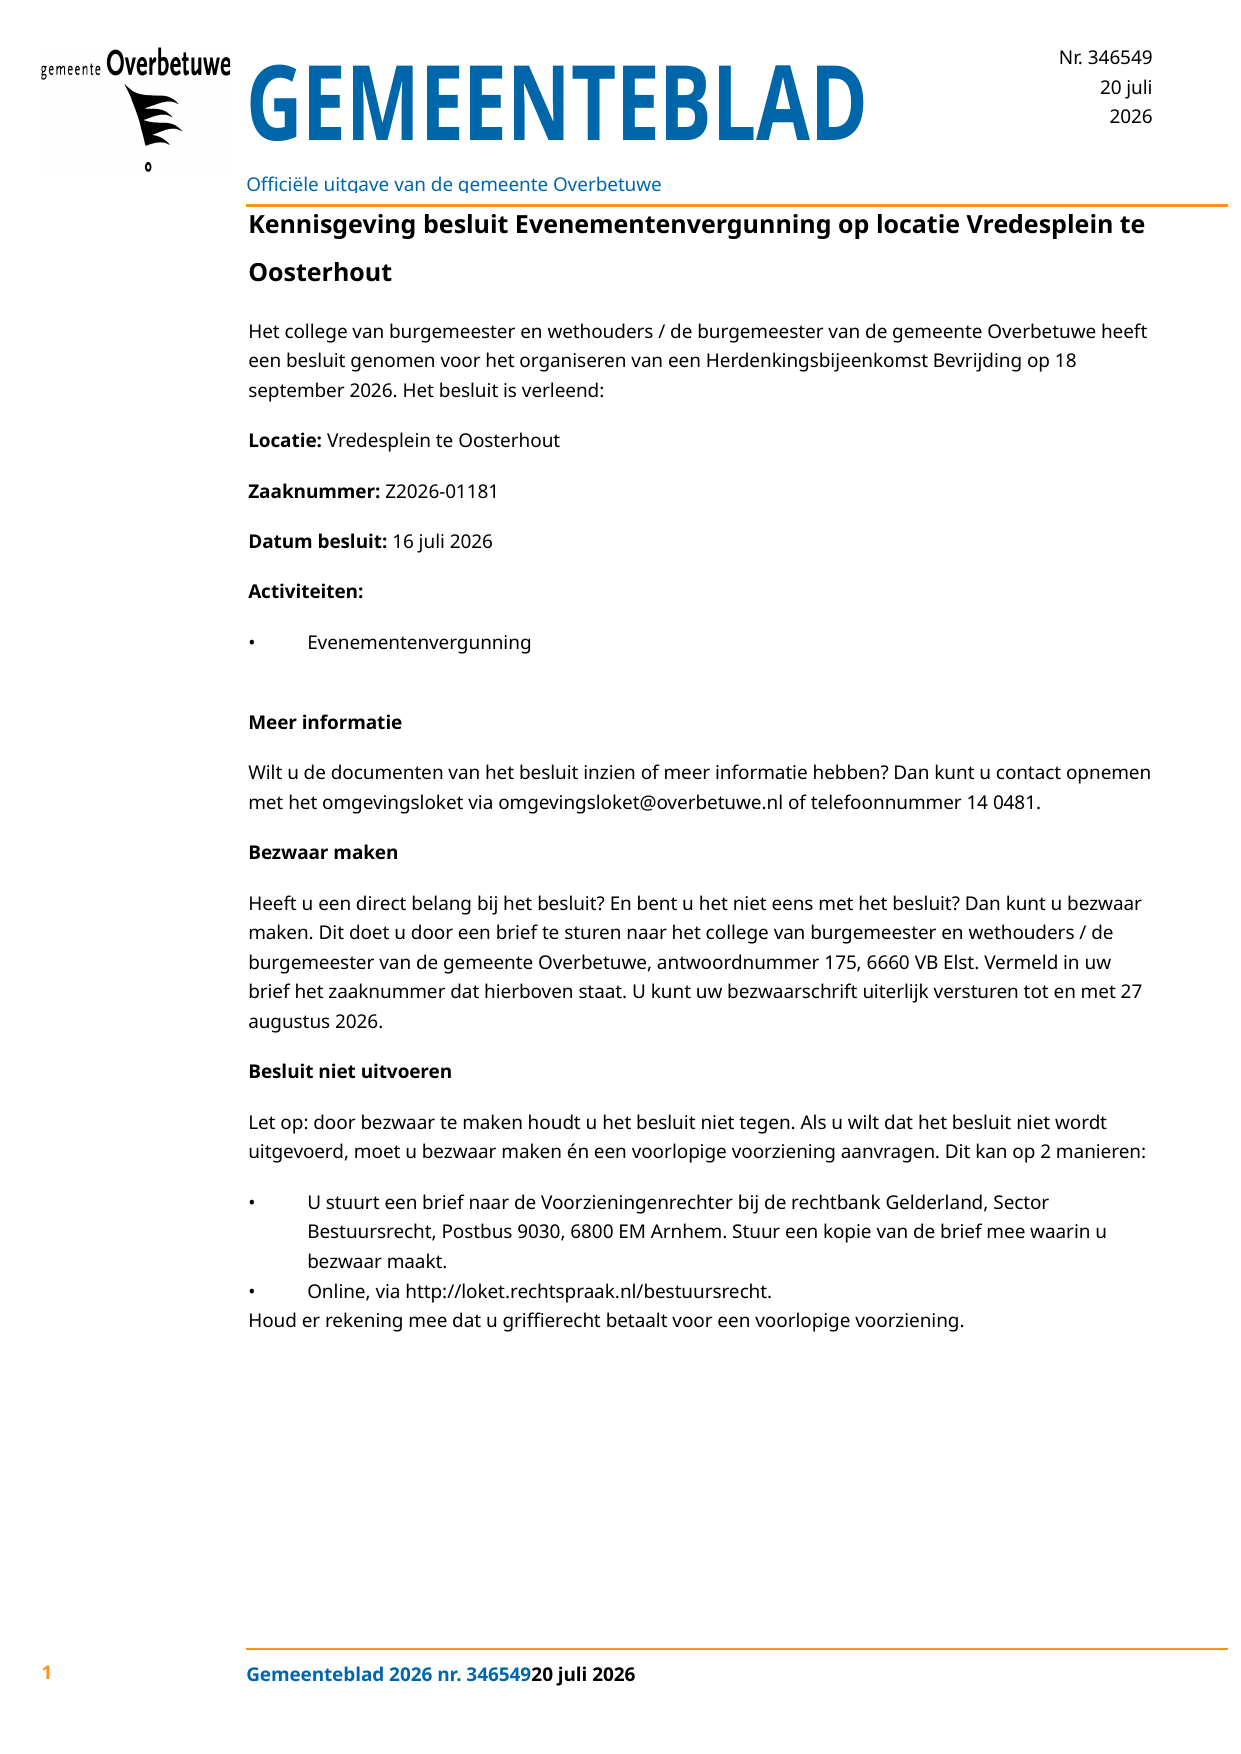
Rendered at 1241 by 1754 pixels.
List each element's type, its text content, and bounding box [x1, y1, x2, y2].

list Online, via http://loket.rechtspraak.nl/bestuursrecht. [248, 1278, 1152, 1304]
text Activiteiten: [248, 579, 1152, 604]
text Locatie: Vredesplein te Oosterhout [248, 427, 1152, 453]
text Kennisgeving besluit Evenementenvergunning op locatie Vredesplein te Oosterhout [248, 207, 1152, 288]
text Bezwaar maken [248, 839, 1152, 865]
list U stuurt een brief naar de Voorzieningenrechter bij de rechtbank Gelderland, Sector Bestuursrecht, Postbus 9030, 6800 EM Arnhem. Stuur een kopie van de brief mee waarin u bezwaar maakt. [248, 1189, 1152, 1274]
text Wilt u de documenten van het besluit inzien of meer informatie hebben? Dan kunt u contact opnemen met het omgevingsloket via omgevingsloket@overbetuwe.nl of telefoonnummer 14 0481. [248, 759, 1152, 815]
text Het college van burgemeester en wethouders / de burgemeester van de gemeente Overbetuwe heeft een besluit genomen voor het organiseren van een Herdenkingsbijeenkomst Bevrijding op 18 september 2026. Het besluit is verleend: [248, 318, 1152, 403]
text Meer informatie [248, 709, 1152, 735]
text Let op: door bezwaar te maken houdt u het besluit niet tegen. Als u wilt dat het besluit niet wordt uitgevoerd, moet u bezwaar maken én een voorlopige voorziening aanvragen. Dit kan op 2 manieren: [248, 1109, 1152, 1164]
text Besluit niet uitvoeren [248, 1059, 1152, 1084]
text Datum besluit: 16 juli 2026 [248, 528, 1152, 554]
text Houd er rekening mee dat u griffierecht betaalt voor een voorlopige voorziening. [248, 1307, 1152, 1333]
text Zaaknummer: Z2026-01181 [248, 478, 1152, 504]
text Heeft u een direct belang bij het besluit? En bent u het niet eens met het besluit? Dan kunt u bezwaar maken. Dit doet u door een brief te sturen naar het college van burgemeester en wethouders / de burgemeester van de gemeente Overbetuwe, antwoordnummer 175, 6660 VB Elst. Vermeld in uw brief het zaaknummer dat hierboven staat. U kunt uw bezwaarschrift uiterlijk versturen tot en met 27 augustus 2026. [248, 890, 1152, 1034]
picture [41, 47, 231, 172]
list Evenementenvergunning [248, 629, 1152, 655]
